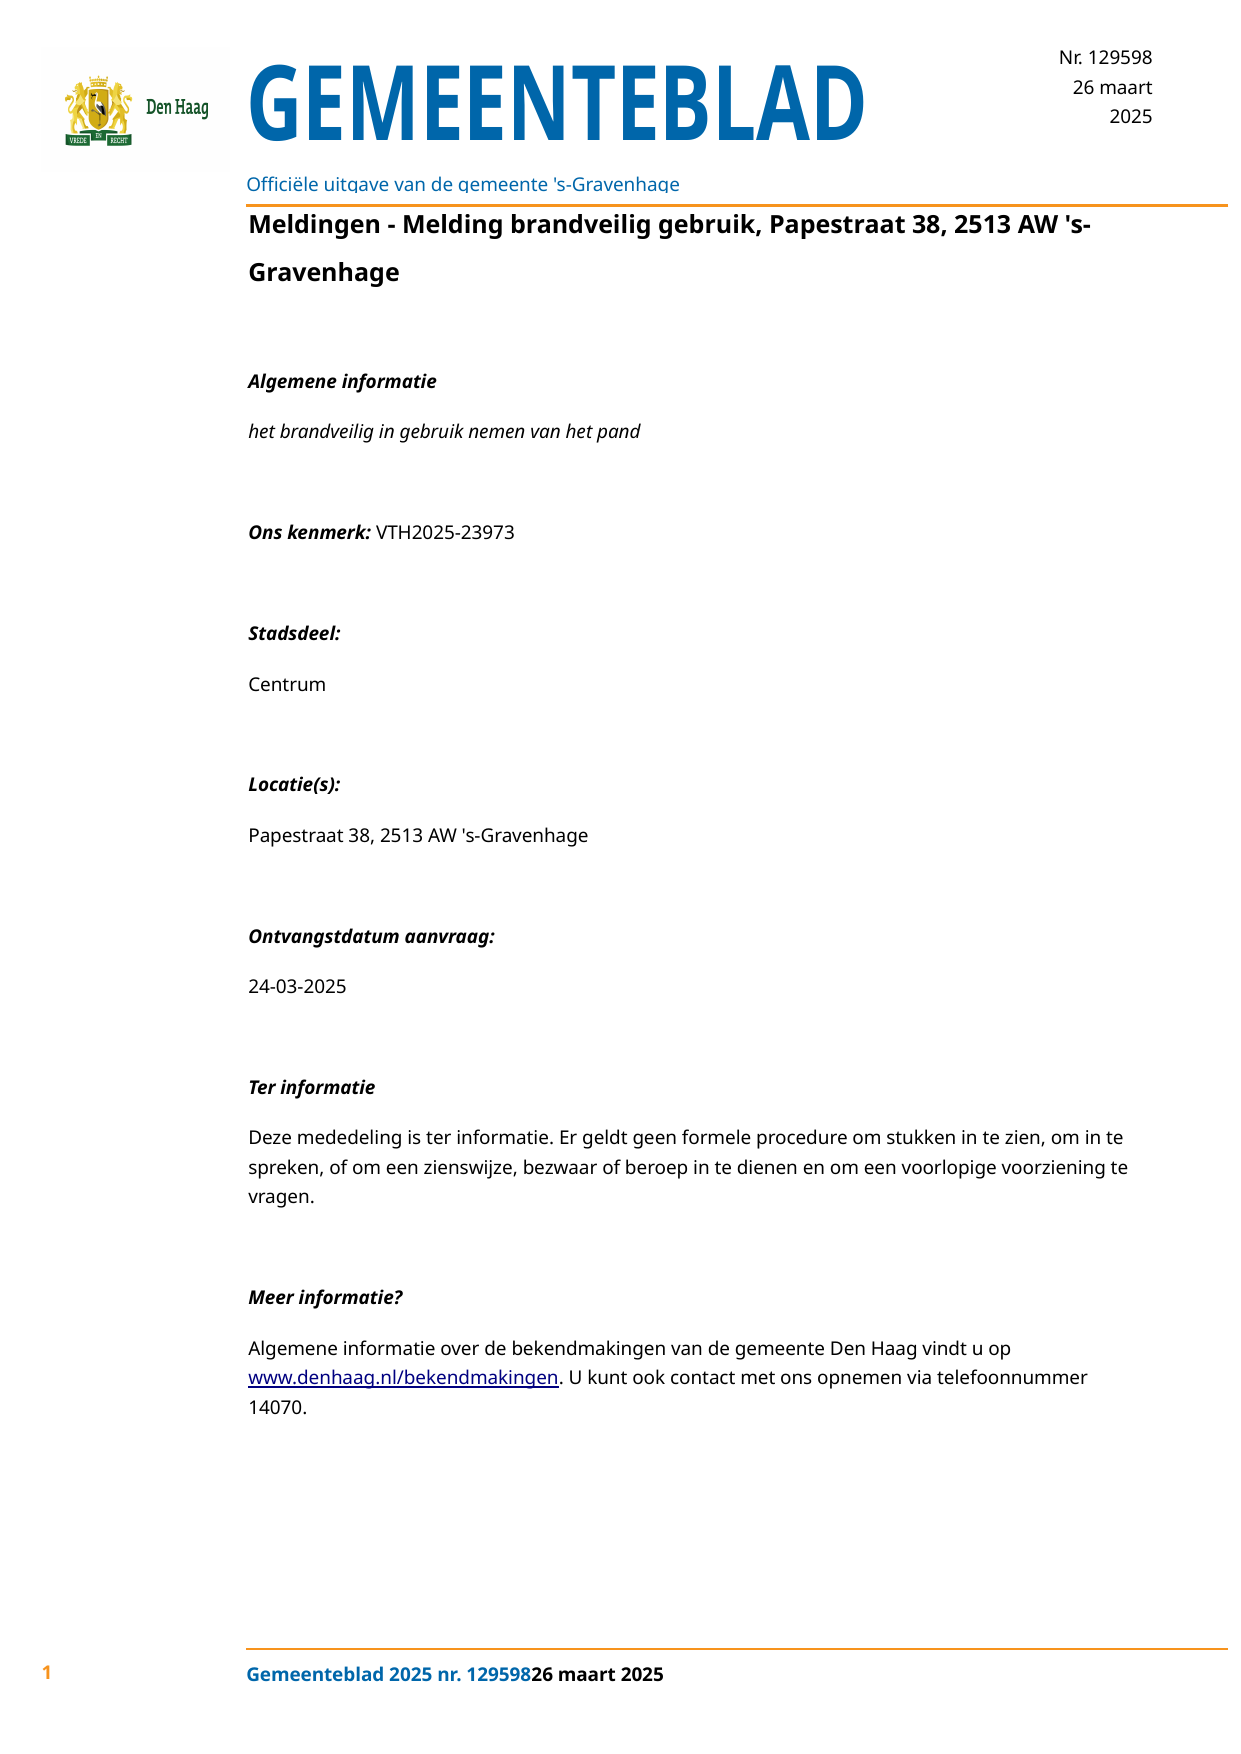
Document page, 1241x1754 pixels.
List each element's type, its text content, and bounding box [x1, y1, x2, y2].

text Centrum [248, 671, 1152, 697]
text Algemene informatie [248, 368, 1152, 394]
picture [41, 47, 231, 172]
text Ontvangstdatum aanvraag: [248, 923, 1152, 949]
text 24-03-2025 [248, 973, 1152, 999]
text Algemene informatie over de bekendmakingen van de gemeente Den Haag vindt u op www.denhaag.nl/bekendmakingen. U kunt ook contact met ons opnemen via telefoonnummer 14070. [248, 1335, 1152, 1420]
text Meer informatie? [248, 1284, 1152, 1310]
text het brandveilig in gebruik nemen van het pand [248, 419, 1152, 444]
text Ons kenmerk: VTH2025-23973 [248, 519, 1152, 545]
text Ter informatie [248, 1074, 1152, 1100]
text Meldingen - Melding brandveilig gebruik, Papestraat 38, 2513 AW 's-Gravenhage [248, 207, 1152, 288]
text Stadsdeel: [248, 620, 1152, 646]
text Papestraat 38, 2513 AW 's-Gravenhage [248, 822, 1152, 848]
text Locatie(s): [248, 772, 1152, 797]
text Deze mededeling is ter informatie. Er geldt geen formele procedure om stukken in te zien, om in te spreken, of om een zienswijze, bezwaar of beroep in te dienen en om een voorlopige voorziening te vragen. [248, 1124, 1152, 1209]
